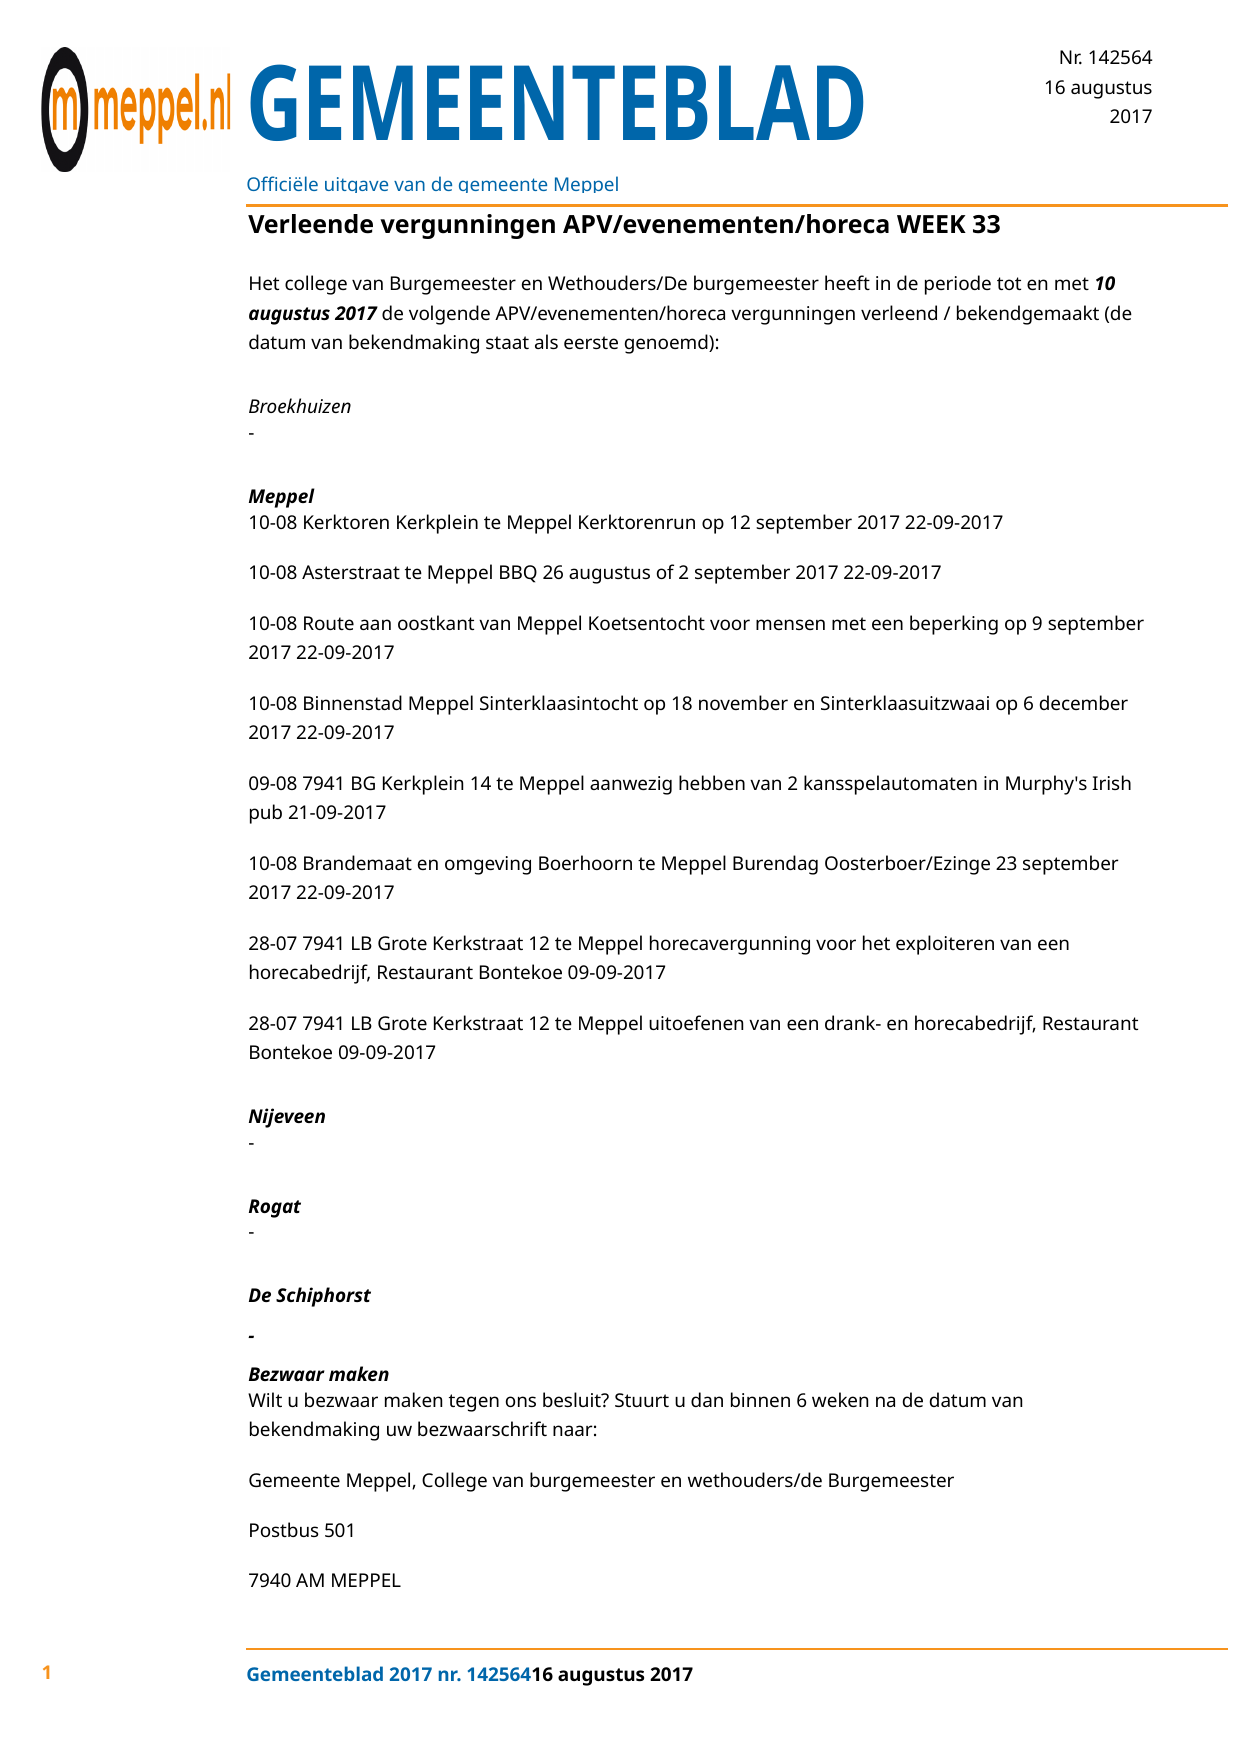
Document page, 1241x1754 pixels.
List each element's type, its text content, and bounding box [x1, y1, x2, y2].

text Postbus 501 [248, 1517, 1152, 1543]
text Bezwaar maken [248, 1361, 1152, 1387]
text Wilt u bezwaar maken tegen ons besluit? Stuurt u dan binnen 6 weken na de datum van bekendmaking uw bezwaarschrift naar: [248, 1387, 1152, 1442]
text 10-08 Asterstraat te Meppel BBQ 26 augustus of 2 september 2017 22-09-2017 [248, 559, 1152, 585]
text 10-08 Kerktoren Kerkplein te Meppel Kerktorenrun op 12 september 2017 22-09-2017 [248, 509, 1152, 534]
text - [248, 1129, 1152, 1155]
text - [248, 1322, 1152, 1348]
picture [41, 47, 231, 172]
text 7940 AM MEPPEL [248, 1568, 1152, 1593]
text - [248, 419, 1152, 445]
text Het college van Burgemeester en Wethouders/De burgemeester heeft in de periode tot en met 10 augustus 2017 de volgende APV/evenementen/horeca vergunningen verleend / bekendgemaakt (de datum van bekendmaking staat als eerste genoemd): [248, 270, 1152, 355]
text Nijeveen [248, 1103, 1152, 1129]
text 10-08 Route aan oostkant van Meppel Koetsentocht voor mensen met een beperking op 9 september 2017 22-09-2017 [248, 610, 1152, 665]
text De Schiphorst [248, 1283, 1152, 1308]
text 10-08 Brandemaat en omgeving Boerhoorn te Meppel Burendag Oosterboer/Ezinge 23 september 2017 22-09-2017 [248, 850, 1152, 905]
text 28-07 7941 LB Grote Kerkstraat 12 te Meppel horecavergunning voor het exploiteren van een horecabedrijf, Restaurant Bontekoe 09-09-2017 [248, 930, 1152, 985]
text 09-08 7941 BG Kerkplein 14 te Meppel aanwezig hebben van 2 kansspelautomaten in Murphy's Irish pub 21-09-2017 [248, 770, 1152, 825]
text - [248, 1219, 1152, 1244]
text 10-08 Binnenstad Meppel Sinterklaasintocht op 18 november en Sinterklaasuitzwaai op 6 december 2017 22-09-2017 [248, 690, 1152, 745]
text Rogat [248, 1193, 1152, 1219]
text 28-07 7941 LB Grote Kerkstraat 12 te Meppel uitoefenen van een drank- en horecabedrijf, Restaurant Bontekoe 09-09-2017 [248, 1010, 1152, 1065]
text Broekhuizen [248, 393, 1152, 419]
text Gemeente Meppel, College van burgemeester en wethouders/de Burgemeester [248, 1467, 1152, 1493]
text Meppel [248, 483, 1152, 509]
text Verleende vergunningen APV/evenementen/horeca WEEK 33 [248, 207, 1152, 241]
